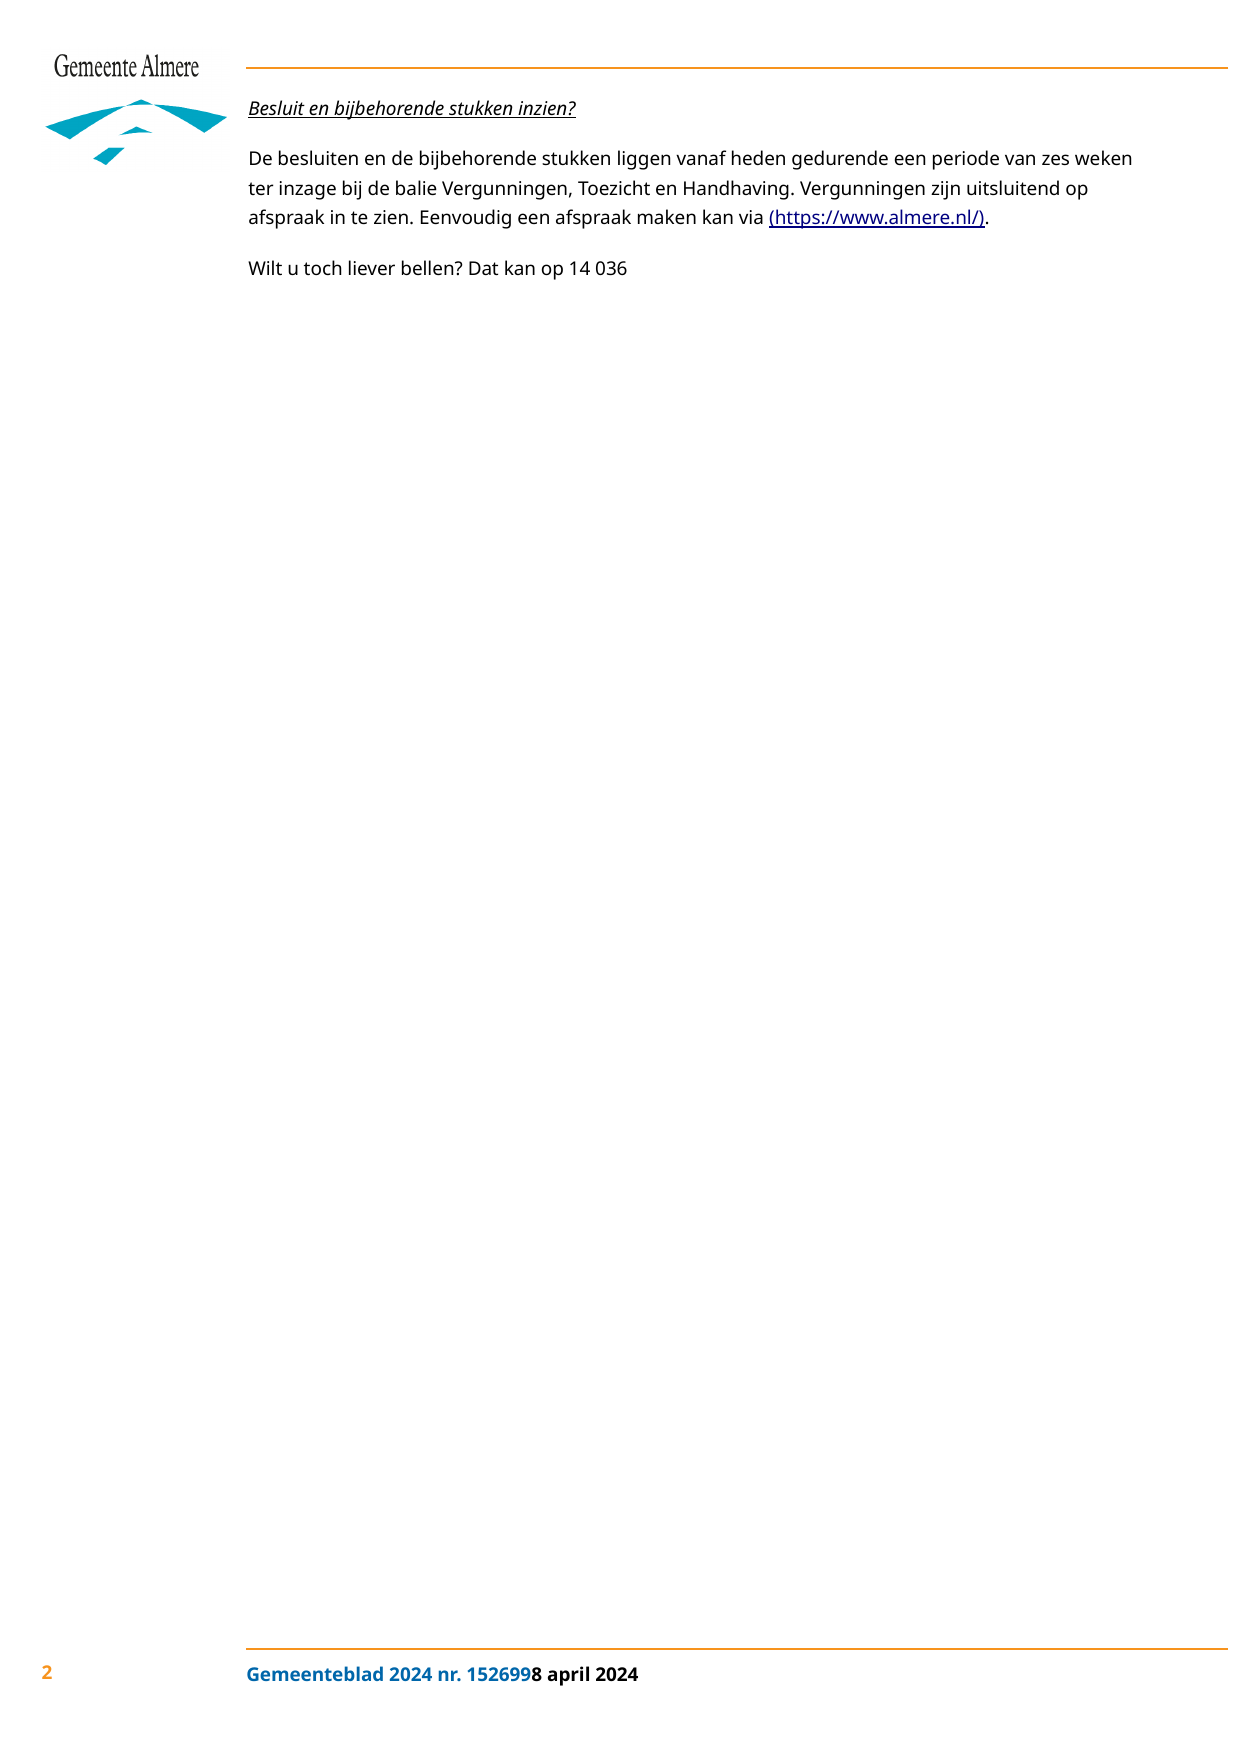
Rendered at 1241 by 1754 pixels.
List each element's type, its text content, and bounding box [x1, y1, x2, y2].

text Wilt u toch liever bellen? Dat kan op 14 036 [248, 255, 1152, 281]
picture [41, 47, 231, 172]
text Besluit en bijbehorende stukken inzien? [248, 95, 1152, 121]
text De besluiten en de bijbehorende stukken liggen vanaf heden gedurende een periode van zes weken ter inzage bij de balie Vergunningen, Toezicht en Handhaving. Vergunningen zijn uitsluitend op afspraak in te zien. Eenvoudig een afspraak maken kan via (https://www.almere.nl/). [248, 145, 1152, 230]
